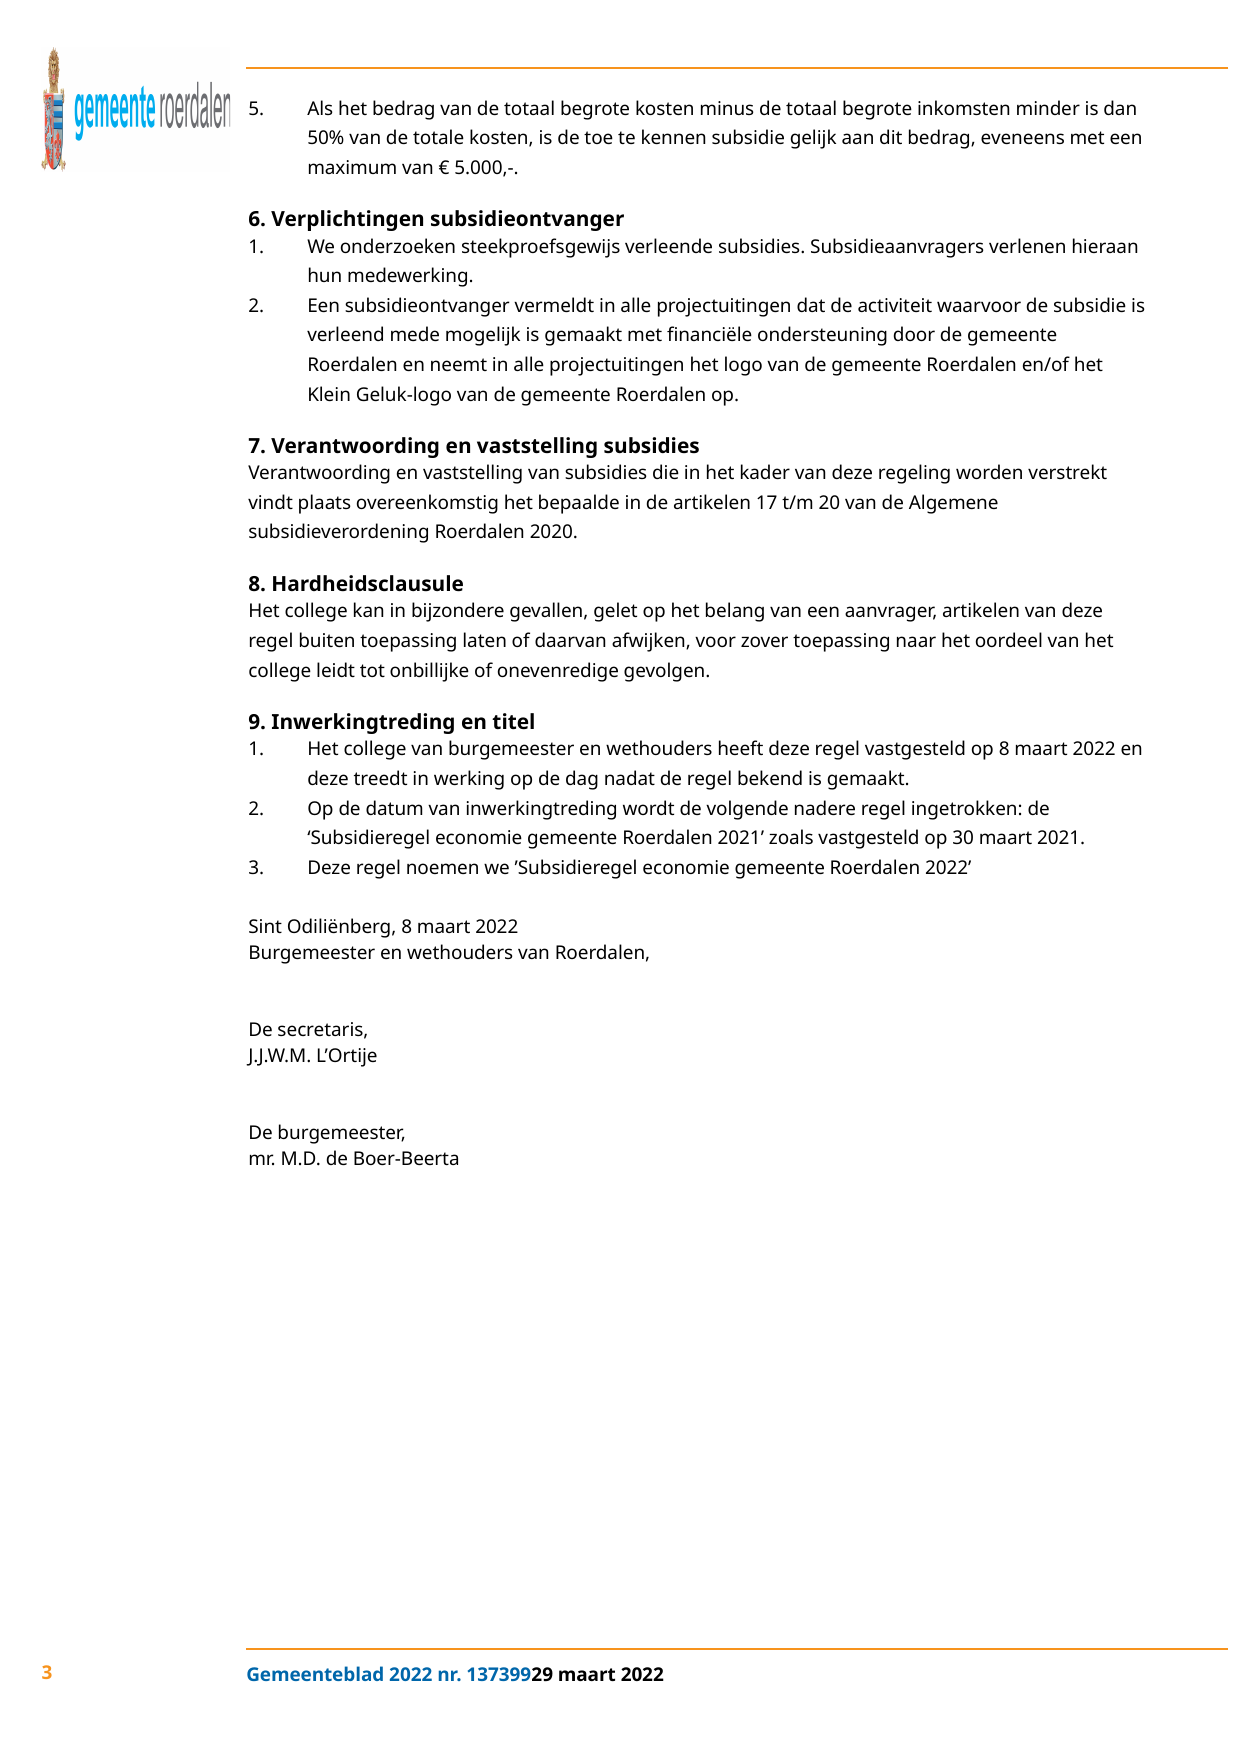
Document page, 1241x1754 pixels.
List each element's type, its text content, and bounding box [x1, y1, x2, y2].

text Verantwoording en vaststelling van subsidies die in het kader van deze regeling worden verstrekt vindt plaats overeenkomstig het bepaalde in de artikelen 17 t/m 20 van de Algemene subsidieverordening Roerdalen 2020. [248, 459, 1152, 544]
text 7. Verantwoording en vaststelling subsidies [248, 431, 1152, 459]
text Het college kan in bijzondere gevallen, gelet op het belang van een aanvrager, artikelen van deze regel buiten toepassing laten of daarvan afwijken, voor zover toepassing naar het oordeel van het college leidt tot onbillijke of onevenredige gevolgen. [248, 598, 1152, 682]
list We onderzoeken steekproefsgewijs verleende subsidies. Subsidieaanvragers verlenen hieraan hun medewerking. [248, 233, 1152, 288]
text J.J.W.M. L’Ortije [248, 1042, 1152, 1067]
list Op de datum van inwerkingtreding wordt de volgende nadere regel ingetrokken: de ‘Subsidieregel economie gemeente Roerdalen 2021’ zoals vastgesteld op 30 maart 2021. [248, 795, 1152, 850]
list Als het bedrag van de totaal begrote kosten minus de totaal begrote inkomsten minder is dan 50% van de totale kosten, is de toe te kennen subsidie gelijk aan dit bedrag, eveneens met een maximum van € 5.000,-. [248, 95, 1152, 180]
text Sint Odiliënberg, 8 maart 2022 [248, 913, 1152, 939]
text 6. Verplichtingen subsidieontvanger [248, 204, 1152, 233]
text De burgemeester, [248, 1119, 1152, 1145]
list Het college van burgemeester en wethouders heeft deze regel vastgesteld op 8 maart 2022 en deze treedt in werking op de dag nadat de regel bekend is gemaakt. [248, 736, 1152, 791]
text 8. Hardheidsclausule [248, 569, 1152, 598]
list Een subsidieontvanger vermeldt in alle projectuitingen dat de activiteit waarvoor de subsidie is verleend mede mogelijk is gemaakt met financiële ondersteuning door de gemeente Roerdalen en neemt in alle projectuitingen het logo van de gemeente Roerdalen en/of het Klein Geluk-logo van de gemeente Roerdalen op. [248, 292, 1152, 406]
text mr. M.D. de Boer-Beerta [248, 1145, 1152, 1170]
picture [41, 47, 231, 172]
text De secretaris, [248, 1016, 1152, 1042]
text Burgemeester en wethouders van Roerdalen, [248, 939, 1152, 964]
text 9. Inwerkingtreding en titel [248, 707, 1152, 736]
list Deze regel noemen we ’Subsidieregel economie gemeente Roerdalen 2022’ [248, 854, 1152, 880]
